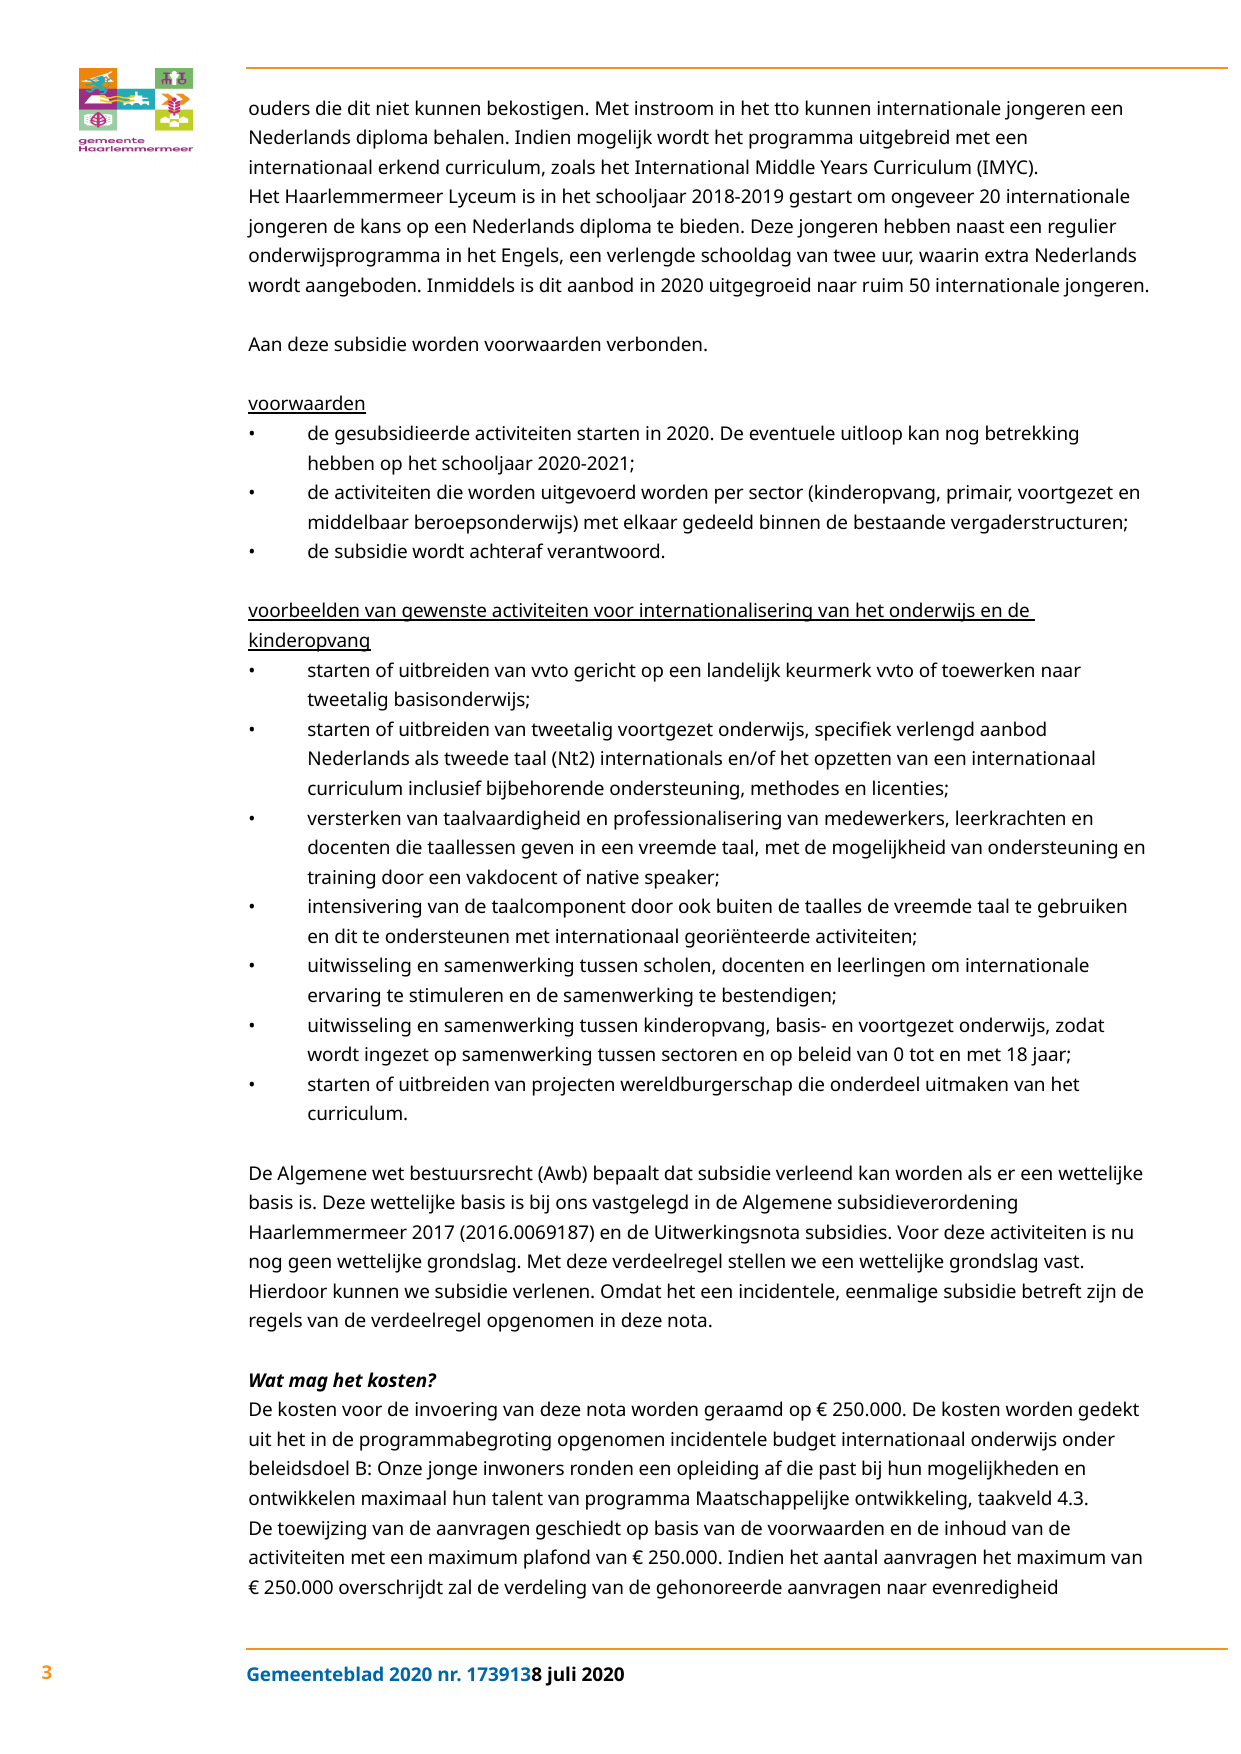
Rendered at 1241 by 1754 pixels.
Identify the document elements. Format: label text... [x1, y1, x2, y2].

list uitwisseling en samenwerking tussen kinderopvang, basis- en voortgezet onderwijs, zodat wordt ingezet op samenwerking tussen sectoren en op beleid van 0 tot en met 18 jaar; [248, 1012, 1152, 1067]
list starten of uitbreiden van projecten wereldburgerschap die onderdeel uitmaken van het curriculum. [248, 1071, 1152, 1126]
text voorwaarden [248, 391, 1152, 416]
text voorbeelden van gewenste activiteiten voor internationalisering van het onderwijs en de kinderopvang [248, 598, 1152, 653]
list starten of uitbreiden van vvto gericht op een landelijk keurmerk vvto of toewerken naar tweetalig basisonderwijs; [248, 657, 1152, 712]
picture [41, 47, 231, 172]
text Het Haarlemmermeer Lyceum is in het schooljaar 2018-2019 gestart om ongeveer 20 internationale jongeren de kans op een Nederlands diploma te bieden. Deze jongeren hebben naast een regulier onderwijsprogramma in het Engels, een verlengde schooldag van twee uur, waarin extra Nederlands wordt aangeboden. Inmiddels is dit aanbod in 2020 uitgegroeid naar ruim 50 internationale jongeren. [248, 183, 1152, 298]
text ouders die dit niet kunnen bekostigen. Met instroom in het tto kunnen internationale jongeren een Nederlands diploma behalen. Indien mogelijk wordt het programma uitgebreid met een internationaal erkend curriculum, zoals het International Middle Years Curriculum (IMYC). [248, 95, 1152, 180]
list starten of uitbreiden van tweetalig voortgezet onderwijs, specifiek verlengd aanbod Nederlands als tweede taal (Nt2) internationals en/of het opzetten van een internationaal curriculum inclusief bijbehorende ondersteuning, methodes en licenties; [248, 716, 1152, 801]
list intensivering van de taalcomponent door ook buiten de taalles de vreemde taal te gebruiken en dit te ondersteunen met internationaal georiënteerde activiteiten; [248, 893, 1152, 949]
list de activiteiten die worden uitgevoerd worden per sector (kinderopvang, primair, voortgezet en middelbaar beroepsonderwijs) met elkaar gedeeld binnen de bestaande vergaderstructuren; [248, 479, 1152, 535]
text Wat mag het kosten? [248, 1367, 1152, 1393]
text De Algemene wet bestuursrecht (Awb) bepaalt dat subsidie verleend kan worden als er een wettelijke basis is. Deze wettelijke basis is bij ons vastgelegd in de Algemene subsidieverordening Haarlemmermeer 2017 (2016.0069187) en de Uitwerkingsnota subsidies. Voor deze activiteiten is nu nog geen wettelijke grondslag. Met deze verdeelregel stellen we een wettelijke grondslag vast. Hierdoor kunnen we subsidie verlenen. Omdat het een incidentele, eenmalige subsidie betreft zijn de regels van de verdeelregel opgenomen in deze nota. [248, 1160, 1152, 1333]
list versterken van taalvaardigheid en professionalisering van medewerkers, leerkrachten en docenten die taallessen geven in een vreemde taal, met de mogelijkheid van ondersteuning en training door een vakdocent of native speaker; [248, 805, 1152, 890]
text Aan deze subsidie worden voorwaarden verbonden. [248, 331, 1152, 357]
text De kosten voor de invoering van deze nota worden geraamd op € 250.000. De kosten worden gedekt uit het in de programmabegroting opgenomen incidentele budget internationaal onderwijs onder beleidsdoel B: Onze jonge inwoners ronden een opleiding af die past bij hun mogelijkheden en ontwikkelen maximaal hun talent van programma Maatschappelijke ontwikkeling, taakveld 4.3. [248, 1396, 1152, 1511]
list uitwisseling en samenwerking tussen scholen, docenten en leerlingen om internationale ervaring te stimuleren en de samenwerking te bestendigen; [248, 953, 1152, 1008]
text De toewijzing van de aanvragen geschiedt op basis van de voorwaarden en de inhoud van de activiteiten met een maximum plafond van € 250.000. Indien het aantal aanvragen het maximum van € 250.000 overschrijdt zal de verdeling van de gehonoreerde aanvragen naar evenredigheid [248, 1515, 1152, 1600]
list de subsidie wordt achteraf verantwoord. [248, 538, 1152, 564]
list de gesubsidieerde activiteiten starten in 2020. De eventuele uitloop kan nog betrekking hebben op het schooljaar 2020-2021; [248, 420, 1152, 476]
